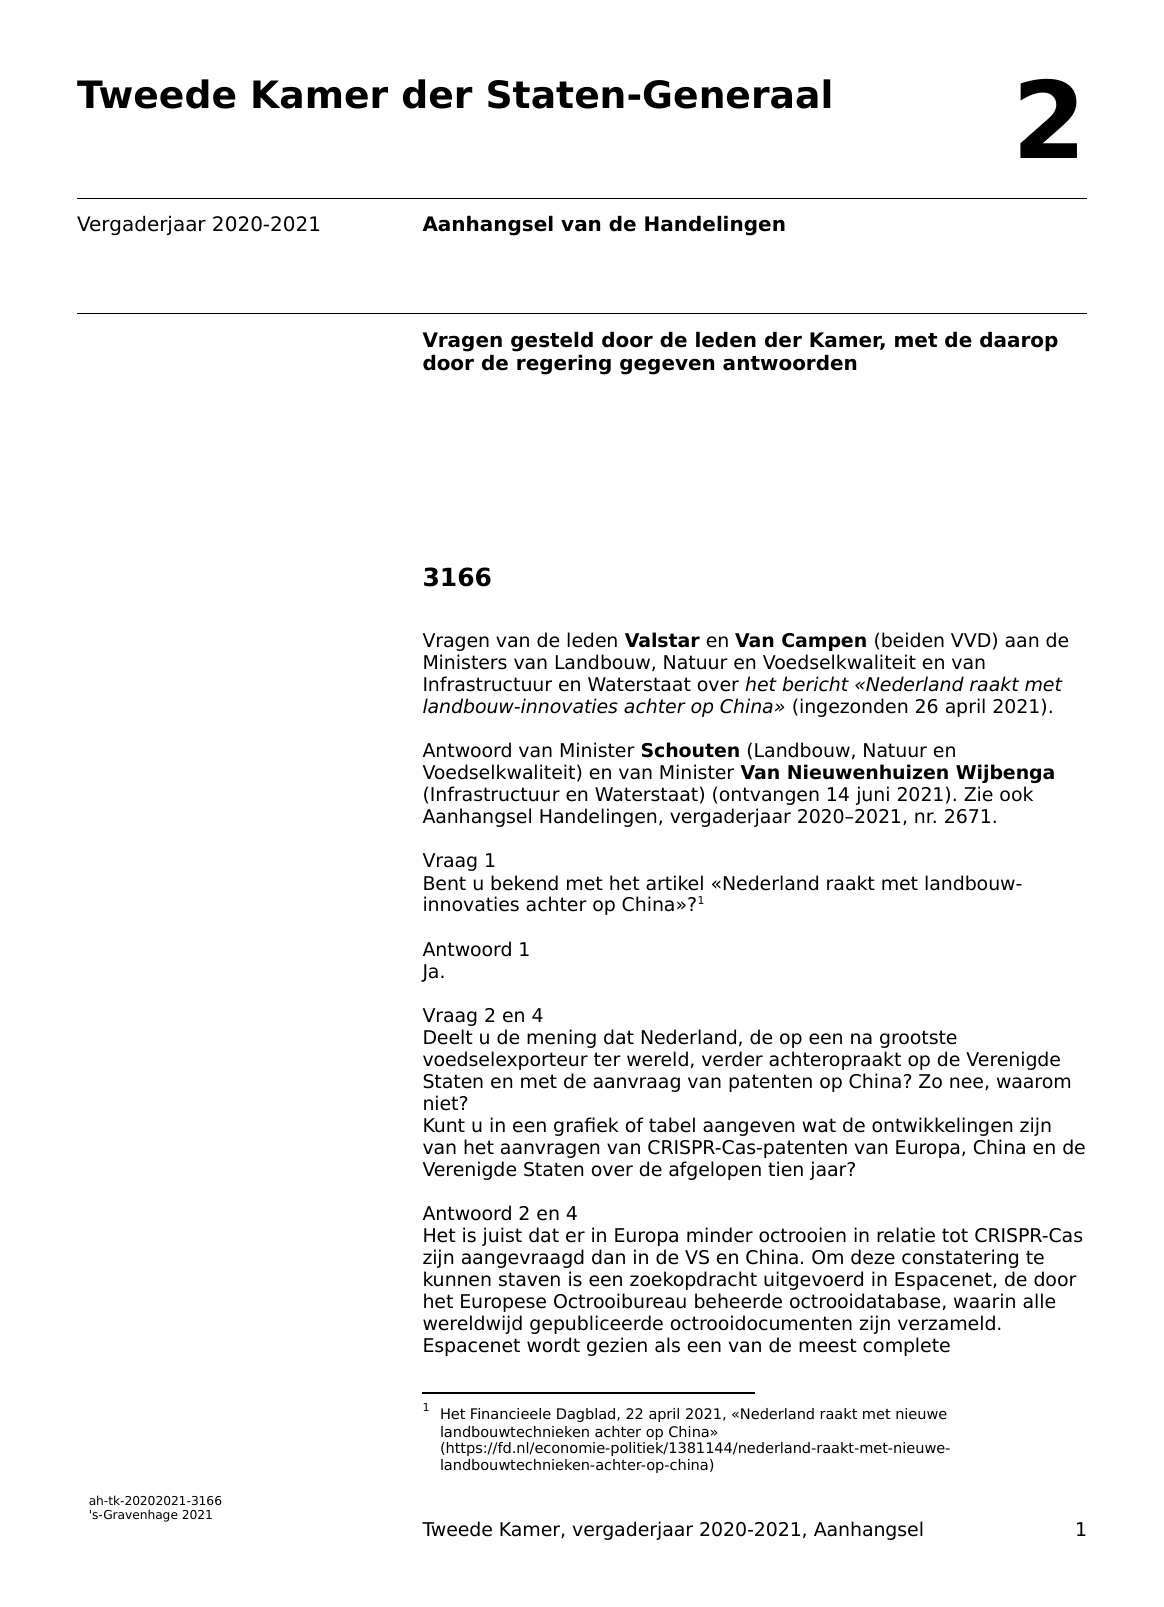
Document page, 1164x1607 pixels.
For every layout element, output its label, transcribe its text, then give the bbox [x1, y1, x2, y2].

table_cell Vergaderjaar 2020-2021 [77, 199, 422, 313]
text Het is juist dat er in Europa minder octrooien in relatie tot CRISPR-Cas zijn aangevraagd dan in de VS en China. Om deze constatering te kunnen staven is een zoekopdracht uitgevoerd in Espacenet, de door het Europese Octrooibureau beheerde octrooidatabase, waarin alle wereldwijd gepubliceerde octrooidocumenten zijn verzameld. Espacenet wordt gezien als een van de meest complete [422, 1225, 1087, 1357]
table_cell Aanhangsel van de Handelingen [422, 199, 1087, 313]
table_cell [77, 314, 422, 375]
text Vraag 2 en 4 [422, 1005, 1087, 1027]
text 3166 [422, 563, 1087, 592]
text Vraag 1 [422, 850, 1087, 872]
text Deelt u de mening dat Nederland, de op een na grootste voedselexporteur ter wereld, verder achteropraakt op de Verenigde Staten en met de aanvraag van patenten op China? Zo nee, waarom niet? [422, 1027, 1087, 1114]
text Kunt u in een grafiek of tabel aangeven wat de ontwikkelingen zijn van het aanvragen van CRISPR-Cas-patenten van Europa, China en de Verenigde Staten over de afgelopen tien jaar? [422, 1114, 1087, 1181]
text Bent u bekend met het artikel «Nederland raakt met landbouw-innovaties achter op China»? [422, 872, 1087, 916]
text Antwoord van Minister Schouten (Landbouw, Natuur en Voedselkwaliteit) en van Minister Van Nieuwenhuizen Wijbenga (Infrastructuur en Waterstaat) (ontvangen 14 juni 2021). Zie ook Aanhangsel Handelingen, vergaderjaar 2020–2021, nr. 2671. [422, 740, 1087, 828]
text Vragen van de leden Valstar en Van Campen (beiden VVD) aan de Ministers van Landbouw, Natuur en Voedselkwaliteit en van Infrastructuur en Waterstaat over het bericht «Nederland raakt met landbouw-innovaties achter op China» (ingezonden 26 april 2021). [422, 630, 1087, 718]
text Antwoord 1 [422, 938, 1087, 961]
text Het Financieele Dagblad, 22 april 2021, «Nederland raakt met nieuwe landbouwtechnieken achter op China» (https://fd.nl/economie-politiek/1381144/nederland-raakt-met-nieuwe-landbouwtechnieken-achter-op-china) [422, 1402, 1087, 1474]
table_header Tweede Kamer der Staten-Generaal [77, 59, 886, 198]
text 's-Gravenhage 2021 [88, 1508, 323, 1522]
table_cell Vragen gesteld door de leden der Kamer, met de daarop door de regering gegeven antwoorden [422, 314, 1087, 375]
table_header 2 [886, 59, 1087, 198]
text ah-tk-20202021-3166 [88, 1494, 323, 1508]
text Antwoord 2 en 4 [422, 1203, 1087, 1225]
text Ja. [422, 961, 1087, 982]
